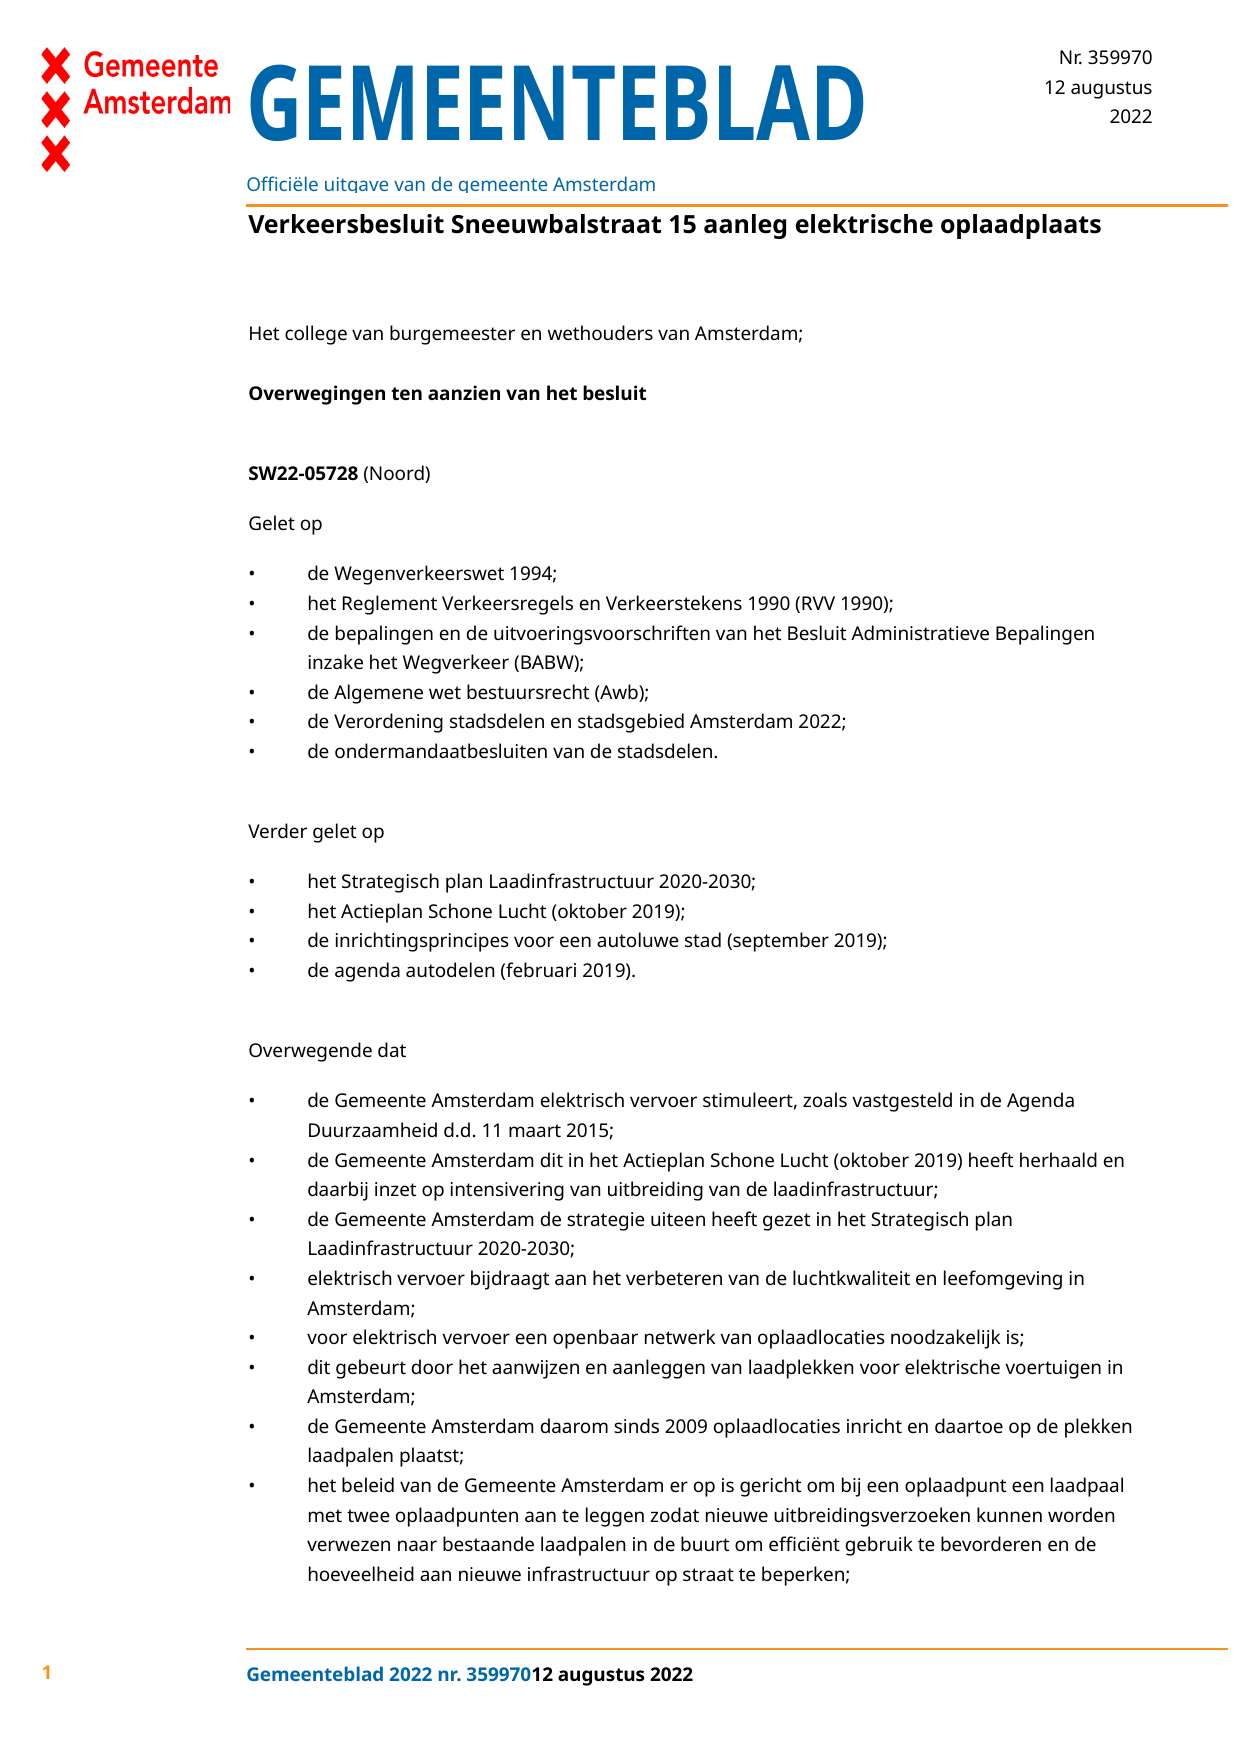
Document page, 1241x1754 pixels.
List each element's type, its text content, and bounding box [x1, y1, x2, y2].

list het Strategisch plan Laadinfrastructuur 2020-2030; [248, 868, 1152, 894]
list de Gemeente Amsterdam daarom sinds 2009 oplaadlocaties inricht en daartoe op de plekken laadpalen plaatst; [248, 1413, 1152, 1468]
list elektrisch vervoer bijdraagt aan het verbeteren van de luchtkwaliteit en leefomgeving in Amsterdam; [248, 1265, 1152, 1321]
text Gelet op [248, 510, 1152, 536]
text Overwegende dat [248, 1037, 1152, 1063]
list het Actieplan Schone Lucht (oktober 2019); [248, 898, 1152, 924]
list het beleid van de Gemeente Amsterdam er op is gericht om bij een oplaadpunt een laadpaal met twee oplaadpunten aan te leggen zodat nieuwe uitbreidingsverzoeken kunnen worden verwezen naar bestaande laadpalen in de buurt om efficiënt gebruik te bevorderen en de hoeveelheid aan nieuwe infrastructuur op straat te beperken; [248, 1472, 1152, 1587]
list de bepalingen en de uitvoeringsvoorschriften van het Besluit Administratieve Bepalingen inzake het Wegverkeer (BABW); [248, 620, 1152, 675]
text Overwegingen ten aanzien van het besluit [248, 380, 1152, 406]
text Het college van burgemeester en wethouders van Amsterdam; [248, 321, 1152, 346]
list de Gemeente Amsterdam dit in het Actieplan Schone Lucht (oktober 2019) heeft herhaald en daarbij inzet op intensivering van uitbreiding van de laadinfrastructuur; [248, 1147, 1152, 1202]
list de Algemene wet bestuursrecht (Awb); [248, 679, 1152, 705]
text Verder gelet op [248, 818, 1152, 844]
list de Gemeente Amsterdam elektrisch vervoer stimuleert, zoals vastgesteld in de Agenda Duurzaamheid d.d. 11 maart 2015; [248, 1088, 1152, 1143]
text SW22-05728 (Noord) [248, 460, 1152, 486]
list de inrichtingsprincipes voor een autoluwe stad (september 2019); [248, 928, 1152, 953]
list dit gebeurt door het aanwijzen en aanleggen van laadplekken voor elektrische voertuigen in Amsterdam; [248, 1354, 1152, 1409]
list de agenda autodelen (februari 2019). [248, 957, 1152, 983]
list de Gemeente Amsterdam de strategie uiteen heeft gezet in het Strategisch plan Laadinfrastructuur 2020-2030; [248, 1206, 1152, 1261]
picture [41, 47, 231, 172]
list de Verordening stadsdelen en stadsgebied Amsterdam 2022; [248, 708, 1152, 734]
list het Reglement Verkeersregels en Verkeerstekens 1990 (RVV 1990); [248, 590, 1152, 616]
text Verkeersbesluit Sneeuwbalstraat 15 aanleg elektrische oplaadplaats [248, 207, 1152, 241]
list de Wegenverkeerswet 1994; [248, 561, 1152, 586]
list voor elektrisch vervoer een openbaar netwerk van oplaadlocaties noodzakelijk is; [248, 1324, 1152, 1350]
list de ondermandaatbesluiten van de stadsdelen. [248, 738, 1152, 764]
